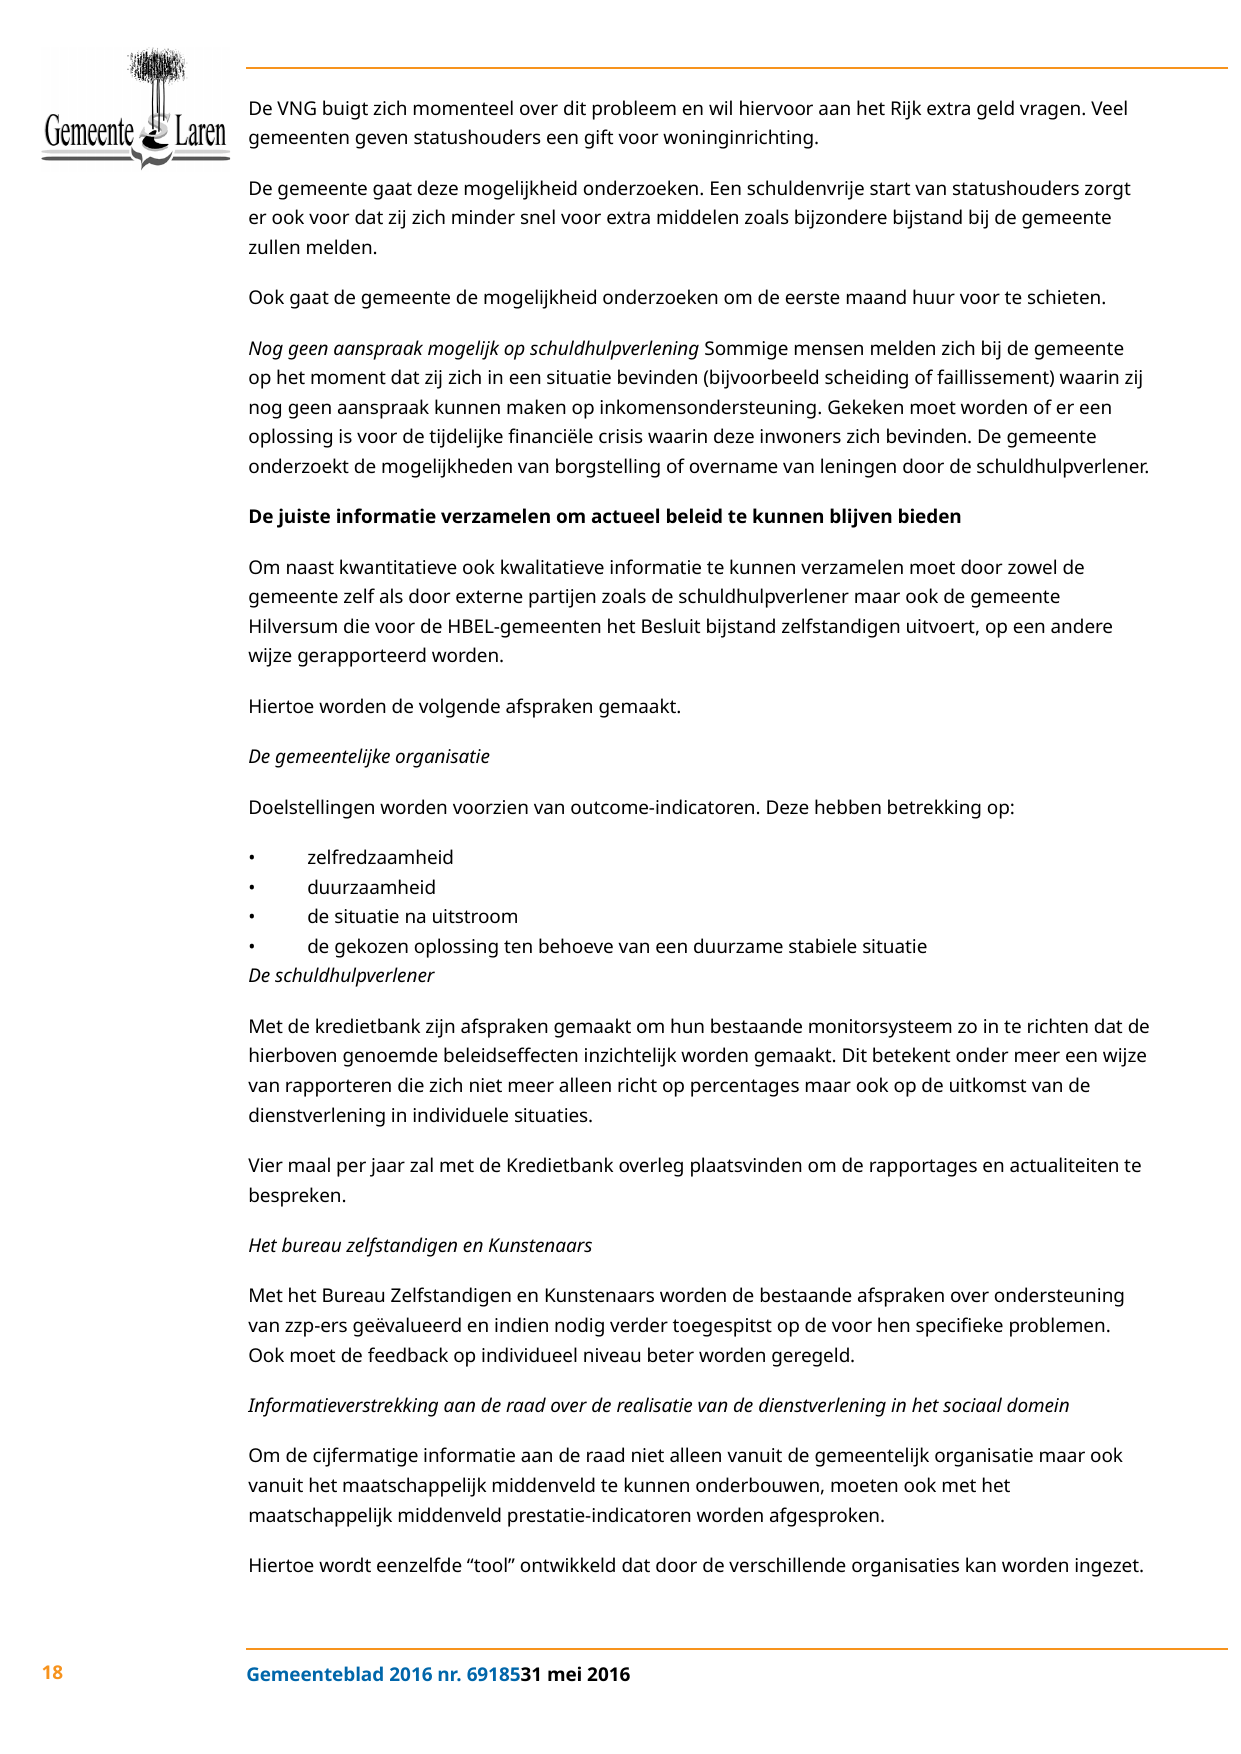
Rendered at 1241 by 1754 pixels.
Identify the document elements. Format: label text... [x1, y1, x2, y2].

text De gemeentelijke organisatie [248, 743, 1152, 769]
text Het bureau zelfstandigen en Kunstenaars [248, 1232, 1152, 1258]
text Nog geen aanspraak mogelijk op schuldhulpverlening Sommige mensen melden zich bij de gemeente op het moment dat zij zich in een situatie bevinden (bijvoorbeeld scheiding of faillissement) waarin zij nog geen aanspraak kunnen maken op inkomensondersteuning. Gekeken moet worden of er een oplossing is voor de tijdelijke financiële crisis waarin deze inwoners zich bevinden. De gemeente onderzoekt de mogelijkheden van borgstelling of overname van leningen door de schuldhulpverlener. [248, 335, 1152, 479]
text De VNG buigt zich momenteel over dit probleem en wil hiervoor aan het Rijk extra geld vragen. Veel gemeenten geven statushouders een gift voor woninginrichting. [248, 95, 1152, 150]
text Doelstellingen worden voorzien van outcome-indicatoren. Deze hebben betrekking op: [248, 794, 1152, 820]
list de situatie na uitstroom [248, 903, 1152, 929]
text Ook gaat de gemeente de mogelijkheid onderzoeken om de eerste maand huur voor te schieten. [248, 284, 1152, 310]
text Met het Bureau Zelfstandigen en Kunstenaars worden de bestaande afspraken over ondersteuning van zzp-ers geëvalueerd en indien nodig verder toegespitst op de voor hen specifieke problemen. Ook moet de feedback op individueel niveau beter worden geregeld. [248, 1283, 1152, 1368]
text Hiertoe worden de volgende afspraken gemaakt. [248, 693, 1152, 719]
text Vier maal per jaar zal met de Kredietbank overleg plaatsvinden om de rapportages en actualiteiten te bespreken. [248, 1152, 1152, 1208]
text De juiste informatie verzamelen om actueel beleid te kunnen blijven bieden [248, 503, 1152, 529]
text Om de cijfermatige informatie aan de raad niet alleen vanuit de gemeentelijk organisatie maar ook vanuit het maatschappelijk middenveld te kunnen onderbouwen, moeten ook met het maatschappelijk middenveld prestatie-indicatoren worden afgesproken. [248, 1443, 1152, 1528]
list zelfredzaamheid [248, 844, 1152, 870]
list duurzaamheid [248, 874, 1152, 900]
text Informatieverstrekking aan de raad over de realisatie van de dienstverlening in het sociaal domein [248, 1392, 1152, 1418]
text Om naast kwantitatieve ook kwalitatieve informatie te kunnen verzamelen moet door zowel de gemeente zelf als door externe partijen zoals de schuldhulpverlener maar ook de gemeente Hilversum die voor de HBEL-gemeenten het Besluit bijstand zelfstandigen uitvoert, op een andere wijze gerapporteerd worden. [248, 554, 1152, 668]
picture [41, 47, 231, 172]
text Hiertoe wordt eenzelfde “tool” ontwikkeld dat door de verschillende organisaties kan worden ingezet. [248, 1552, 1152, 1578]
list de gekozen oplossing ten behoeve van een duurzame stabiele situatie [248, 933, 1152, 959]
text De schuldhulpverlener [248, 963, 1152, 988]
text De gemeente gaat deze mogelijkheid onderzoeken. Een schuldenvrije start van statushouders zorgt er ook voor dat zij zich minder snel voor extra middelen zoals bijzondere bijstand bij de gemeente zullen melden. [248, 175, 1152, 260]
text Met de kredietbank zijn afspraken gemaakt om hun bestaande monitorsysteem zo in te richten dat de hierboven genoemde beleidseffecten inzichtelijk worden gemaakt. Dit betekent onder meer een wijze van rapporteren die zich niet meer alleen richt op percentages maar ook op de uitkomst van de dienstverlening in individuele situaties. [248, 1013, 1152, 1128]
